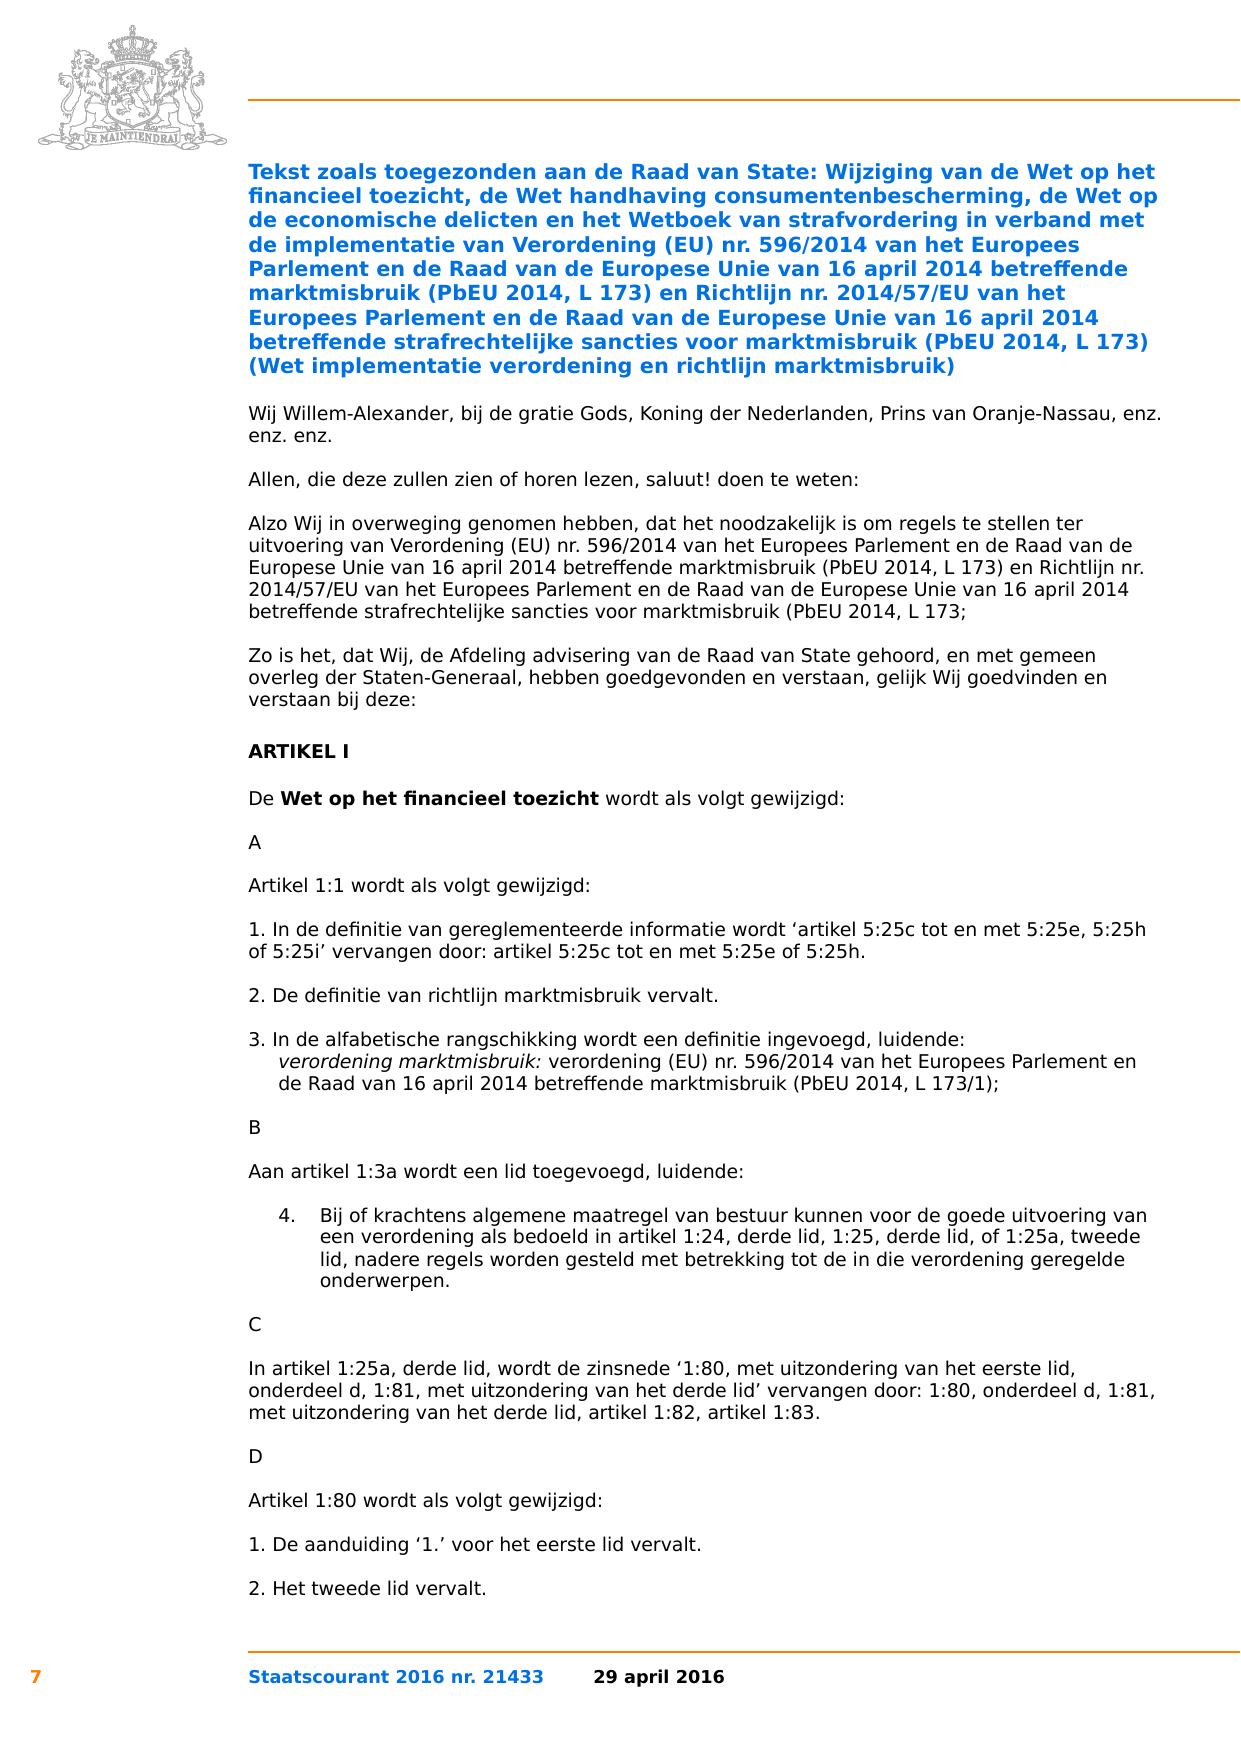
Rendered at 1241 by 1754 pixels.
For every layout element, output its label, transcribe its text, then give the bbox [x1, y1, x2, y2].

text In artikel 1:25a, derde lid, wordt de zinsnede ‘1:80, met uitzondering van het eerste lid, onderdeel d, 1:81, met uitzondering van het derde lid’ vervangen door: 1:80, onderdeel d, 1:81, met uitzondering van het derde lid, artikel 1:82, artikel 1:83. [248, 1358, 1163, 1424]
text 1. In de definitie van gereglementeerde informatie wordt ‘artikel 5:25c tot en met 5:25e, 5:25h of 5:25i’ vervangen door: artikel 5:25c tot en met 5:25e of 5:25h. [248, 919, 1163, 963]
text De Wet op het financieel toezicht wordt als volgt gewijzigd: [248, 788, 1163, 810]
text C [248, 1314, 1163, 1336]
subtitle Tekst zoals toegezonden aan de Raad van State: Wijziging van de Wet op het financieel toezicht, de Wet handhaving consumentenbescherming, de Wet op de economische delicten en het Wetboek van strafvordering in verband met de implementatie van Verordening (EU) nr. 596/2014 van het Europees Parlement en de Raad van de Europese Unie van 16 april 2014 betreffende marktmisbruik (PbEU 2014, L 173) en Richtlijn nr. 2014/57/EU van het Europees Parlement en de Raad van de Europese Unie van 16 april 2014 betreffende strafrechtelijke sancties voor marktmisbruik (PbEU 2014, L 173) (Wet implementatie verordening en richtlijn marktmisbruik) [248, 160, 1163, 378]
text 2. De definitie van richtlijn marktmisbruik vervalt. [248, 985, 1163, 1007]
text D [248, 1446, 1163, 1468]
text B [248, 1117, 1163, 1139]
subtitle ARTIKEL I [248, 741, 1163, 763]
text 2. Het tweede lid vervalt. [248, 1577, 1163, 1599]
picture [38, 25, 227, 150]
text 4. Bij of krachtens algemene maatregel van bestuur kunnen voor de goede uitvoering van een verordening als bedoeld in artikel 1:24, derde lid, 1:25, derde lid, of 1:25a, tweede lid, nadere regels worden gesteld met betrekking tot de in die verordening geregelde onderwerpen. [278, 1204, 1163, 1292]
text Artikel 1:80 wordt als volgt gewijzigd: [248, 1490, 1163, 1512]
text Allen, die deze zullen zien of horen lezen, saluut! doen te weten: [248, 469, 1163, 491]
text Aan artikel 1:3a wordt een lid toegevoegd, luidende: [248, 1161, 1163, 1183]
text 3. In de alfabetische rangschikking wordt een definitie ingevoegd, luidende: [248, 1029, 1163, 1051]
text Wij Willem-Alexander, bij de gratie Gods, Koning der Nederlanden, Prins van Oranje-Nassau, enz. enz. enz. [248, 403, 1163, 447]
text Artikel 1:1 wordt als volgt gewijzigd: [248, 875, 1163, 897]
text Alzo Wij in overweging genomen hebben, dat het noodzakelijk is om regels te stellen ter uitvoering van Verordening (EU) nr. 596/2014 van het Europees Parlement en de Raad van de Europese Unie van 16 april 2014 betreffende marktmisbruik (PbEU 2014, L 173) en Richtlijn nr. 2014/57/EU van het Europees Parlement en de Raad van de Europese Unie van 16 april 2014 betreffende strafrechtelijke sancties voor marktmisbruik (PbEU 2014, L 173; [248, 513, 1163, 623]
text Zo is het, dat Wij, de Afdeling advisering van de Raad van State gehoord, en met gemeen overleg der Staten‑Generaal, hebben goedgevonden en verstaan, gelijk Wij goedvinden en verstaan bij deze: [248, 645, 1163, 711]
text A [248, 832, 1163, 853]
text verordening marktmisbruik: verordening (EU) nr. 596/2014 van het Europees Parlement en de Raad van 16 april 2014 betreffende marktmisbruik (PbEU 2014, L 173/1); [278, 1051, 1163, 1095]
text 1. De aanduiding ‘1.’ voor het eerste lid vervalt. [248, 1534, 1163, 1556]
